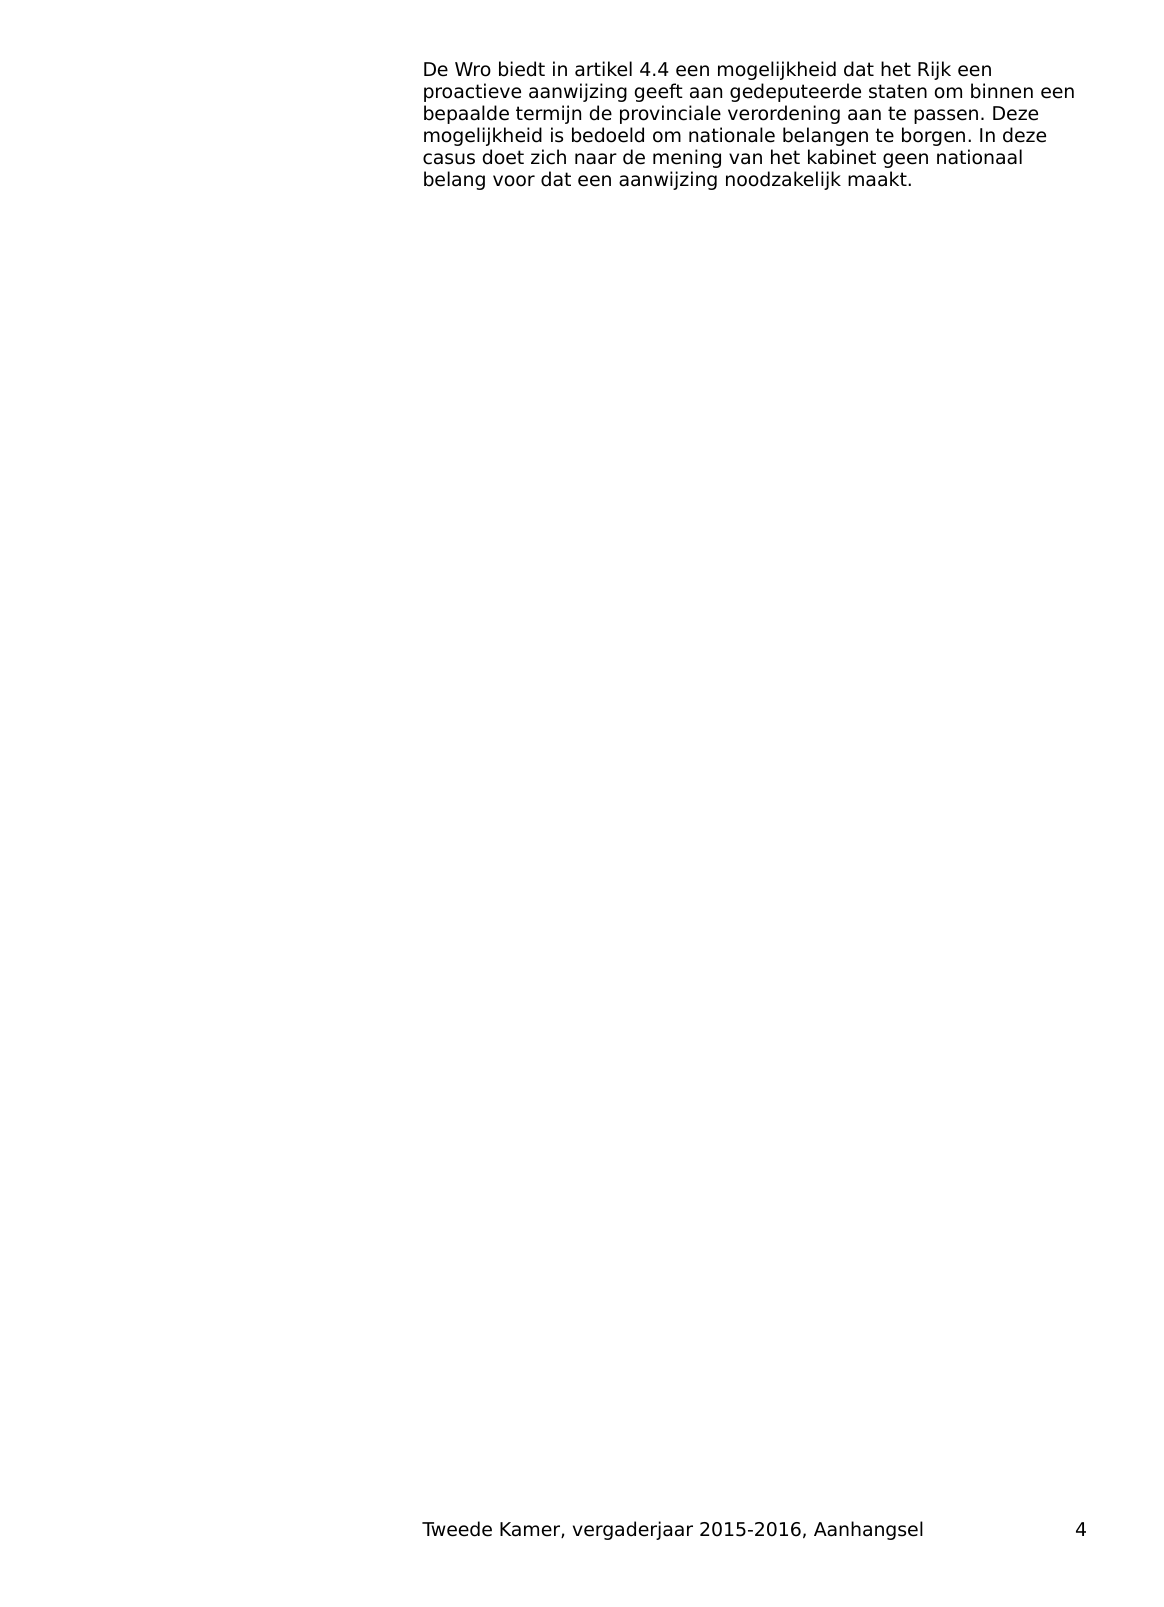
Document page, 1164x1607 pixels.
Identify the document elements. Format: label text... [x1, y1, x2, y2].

text De Wro biedt in artikel 4.4 een mogelijkheid dat het Rijk een proactieve aanwijzing geeft aan gedeputeerde staten om binnen een bepaalde termijn de provinciale verordening aan te passen. Deze mogelijkheid is bedoeld om nationale belangen te borgen. In deze casus doet zich naar de mening van het kabinet geen nationaal belang voor dat een aanwijzing noodzakelijk maakt. [422, 59, 1087, 191]
